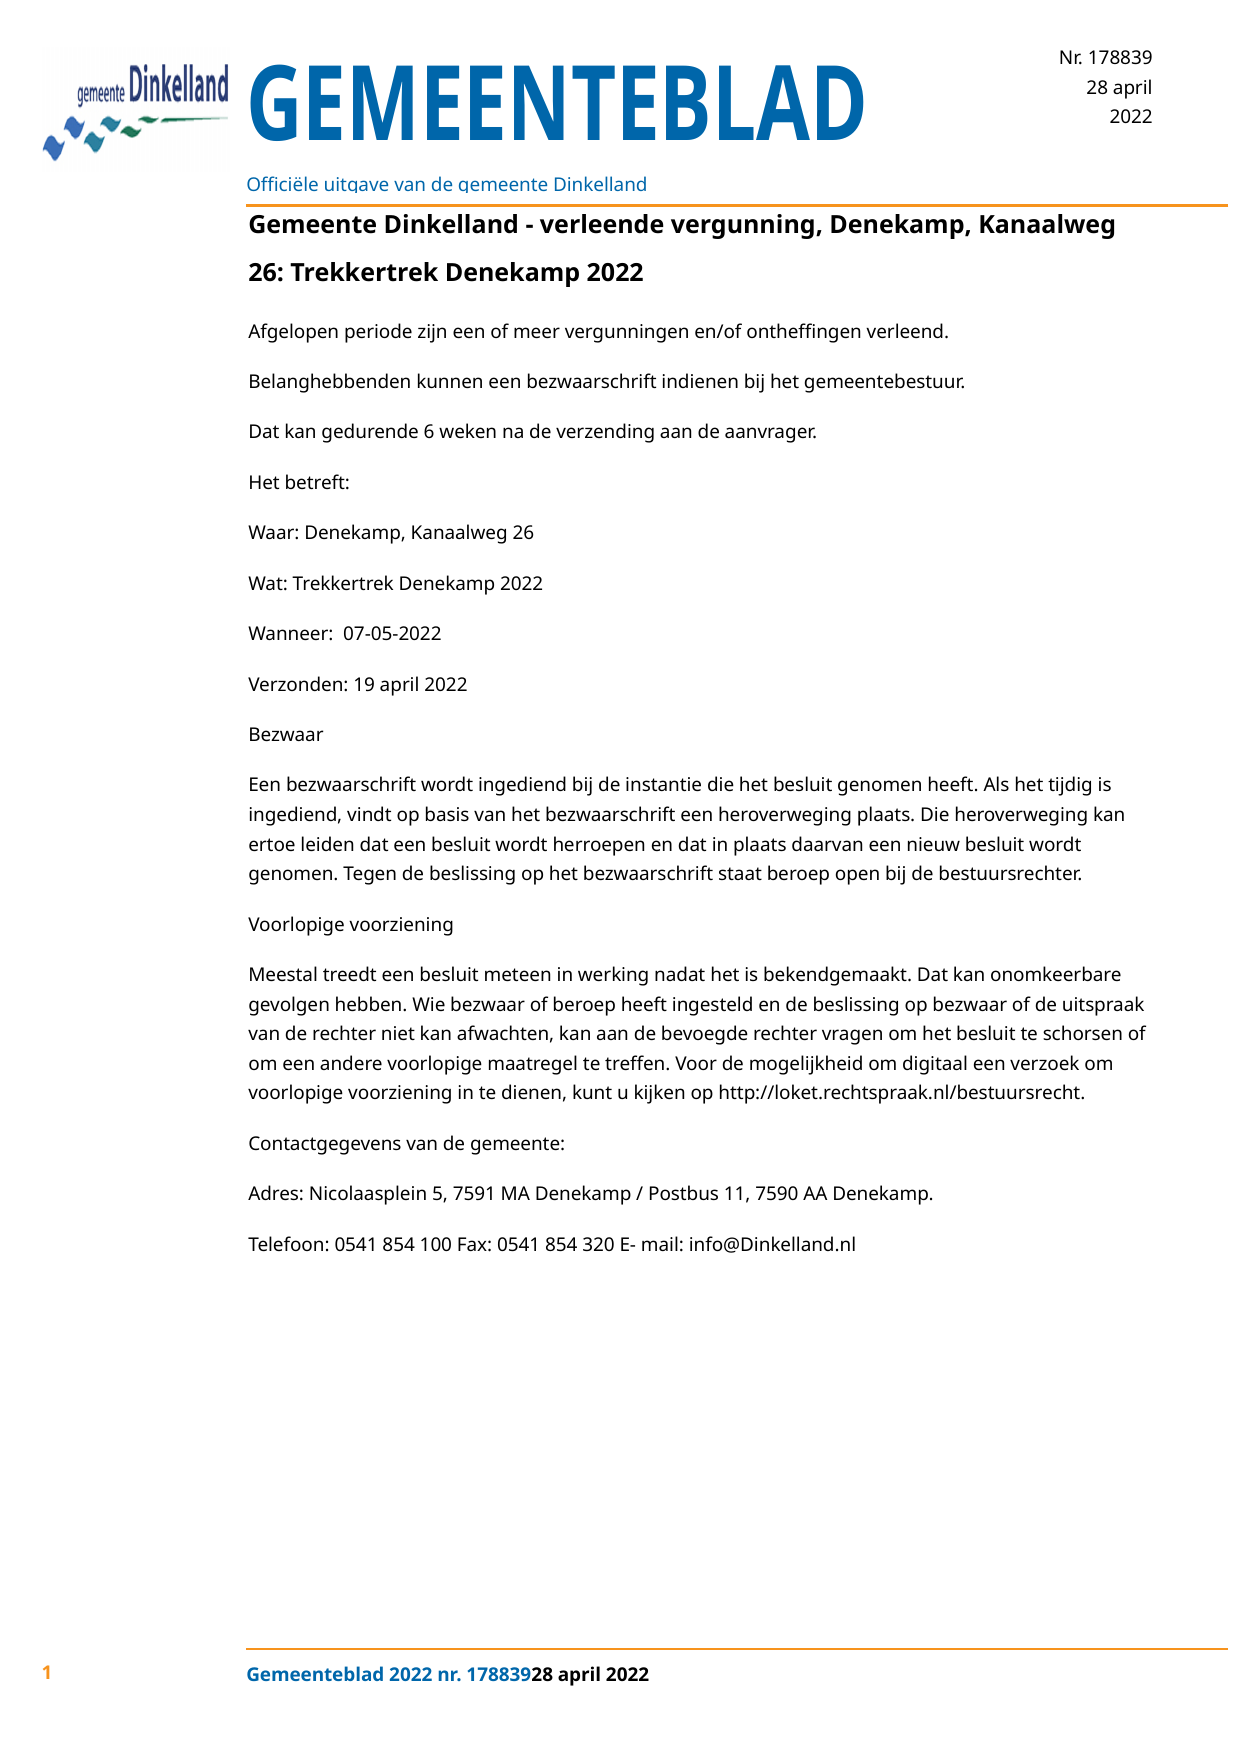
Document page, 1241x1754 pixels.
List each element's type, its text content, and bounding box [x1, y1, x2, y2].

text Waar: Denekamp, Kanaalweg 26 [248, 519, 1152, 545]
text Afgelopen periode zijn een of meer vergunningen en/of ontheffingen verleend. [248, 318, 1152, 344]
text Wanneer: 07-05-2022 [248, 620, 1152, 646]
text Het betreft: [248, 469, 1152, 495]
text Telefoon: 0541 854 100 Fax: 0541 854 320 E- mail: info@Dinkelland.nl [248, 1231, 1152, 1257]
text Bezwaar [248, 721, 1152, 747]
text Wat: Trekkertrek Denekamp 2022 [248, 570, 1152, 596]
text Adres: Nicolaasplein 5, 7591 MA Denekamp / Postbus 11, 7590 AA Denekamp. [248, 1180, 1152, 1206]
text Contactgegevens van de gemeente: [248, 1130, 1152, 1156]
picture [41, 47, 231, 172]
text Voorlopige voorziening [248, 911, 1152, 937]
text Een bezwaarschrift wordt ingediend bij de instantie die het besluit genomen heeft. Als het tijdig is ingediend, vindt op basis van het bezwaarschrift een heroverweging plaats. Die heroverweging kan ertoe leiden dat een besluit wordt herroepen en dat in plaats daarvan een nieuw besluit wordt genomen. Tegen de beslissing op het bezwaarschrift staat beroep open bij de bestuursrechter. [248, 772, 1152, 886]
text Verzonden: 19 april 2022 [248, 671, 1152, 697]
text Dat kan gedurende 6 weken na de verzending aan de aanvrager. [248, 419, 1152, 444]
text Meestal treedt een besluit meteen in werking nadat het is bekendgemaakt. Dat kan onomkeerbare gevolgen hebben. Wie bezwaar of beroep heeft ingesteld en de beslissing op bezwaar of de uitspraak van de rechter niet kan afwachten, kan aan de bevoegde rechter vragen om het besluit te schorsen of om een andere voorlopige maatregel te treffen. Voor de mogelijkheid om digitaal een verzoek om voorlopige voorziening in te dienen, kunt u kijken op http://loket.rechtspraak.nl/bestuursrecht. [248, 961, 1152, 1105]
text Belanghebbenden kunnen een bezwaarschrift indienen bij het gemeentebestuur. [248, 368, 1152, 394]
text Gemeente Dinkelland - verleende vergunning, Denekamp, Kanaalweg 26: Trekkertrek Denekamp 2022 [248, 207, 1152, 288]
